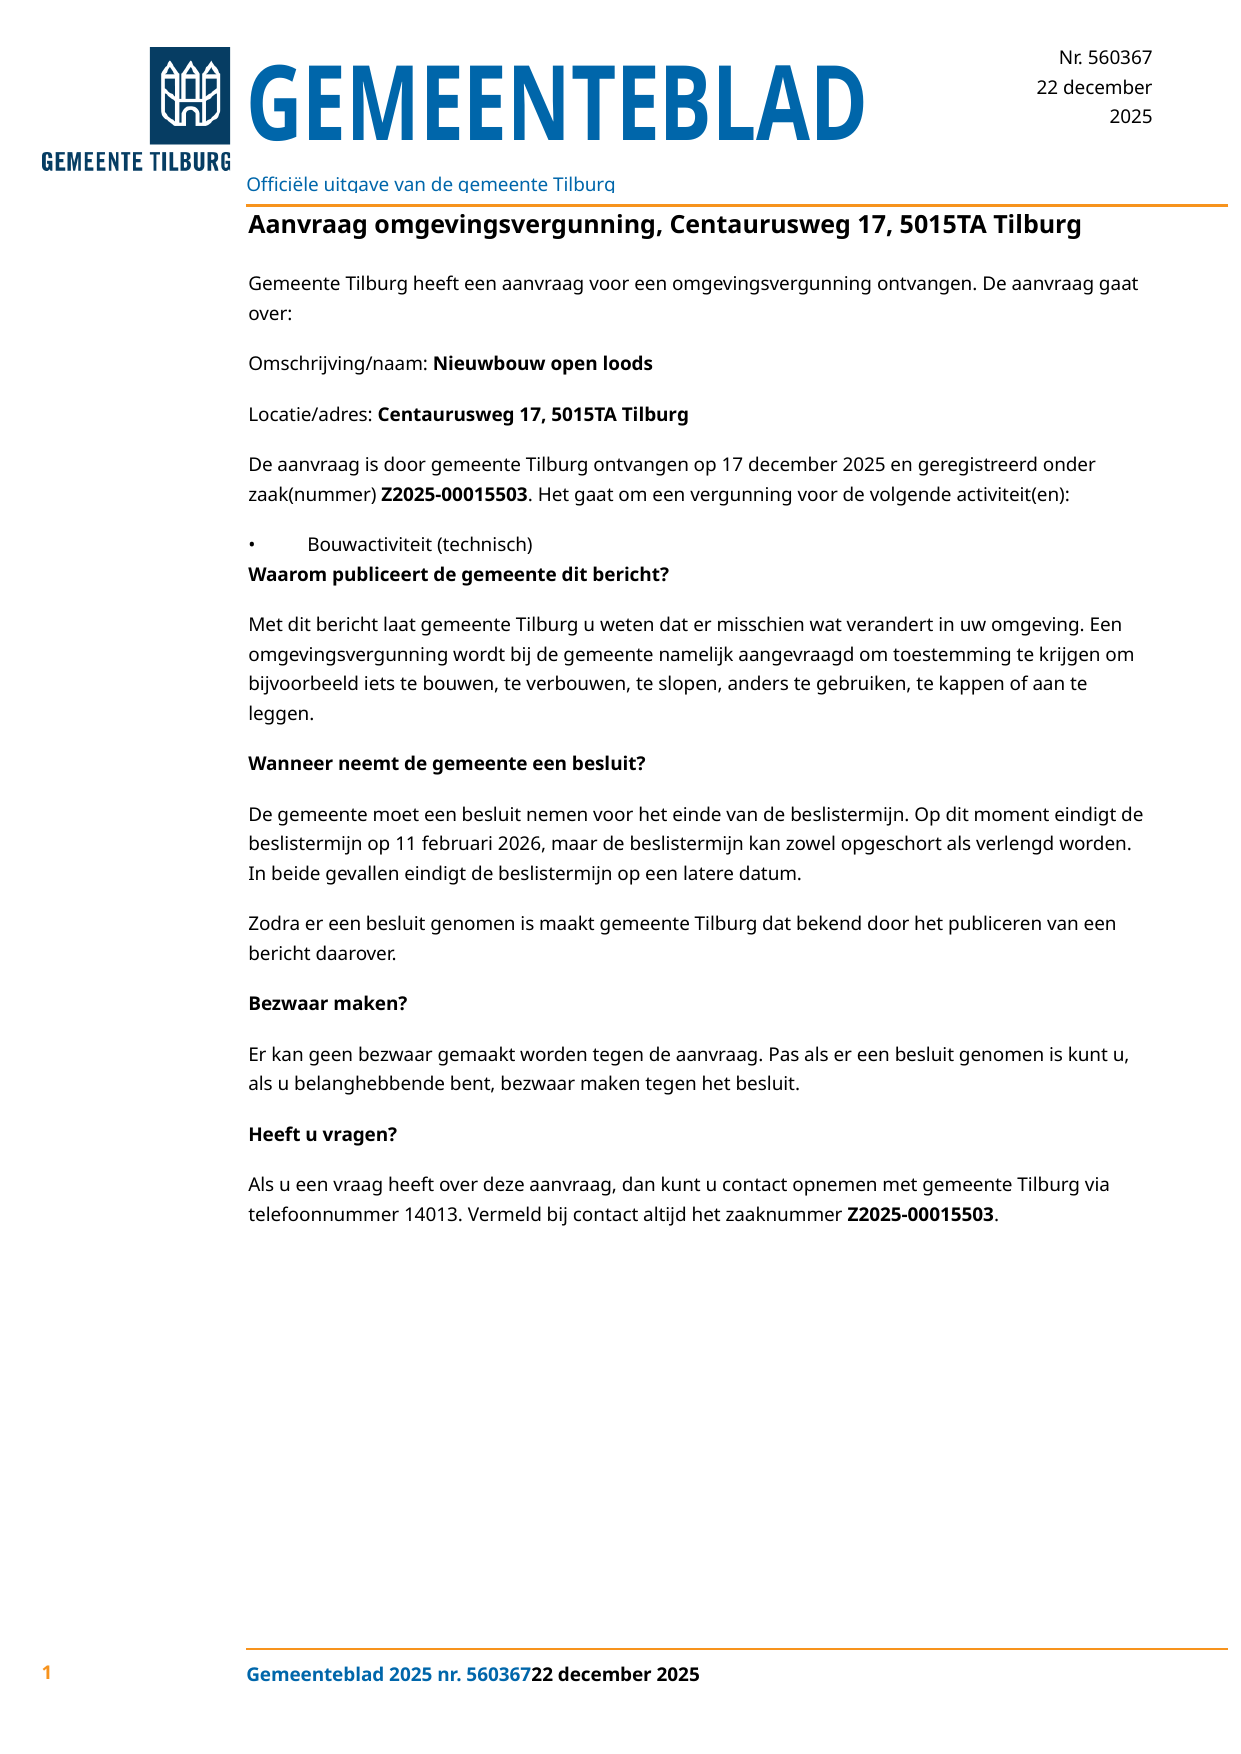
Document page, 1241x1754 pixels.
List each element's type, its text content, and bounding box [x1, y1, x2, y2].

picture [41, 47, 231, 172]
text Waarom publiceert de gemeente dit bericht? [248, 561, 1152, 586]
text Er kan geen bezwaar gemaakt worden tegen de aanvraag. Pas als er een besluit genomen is kunt u, als u belanghebbende bent, bezwaar maken tegen het besluit. [248, 1041, 1152, 1096]
text Omschrijving/naam: Nieuwbouw open loods [248, 350, 1152, 376]
text De aanvraag is door gemeente Tilburg ontvangen op 17 december 2025 en geregistreerd onder zaak(nummer) Z2025-00015503. Het gaat om een vergunning voor de volgende activiteit(en): [248, 451, 1152, 506]
text Locatie/adres: Centaurusweg 17, 5015TA Tilburg [248, 401, 1152, 426]
list Bouwactiviteit (technisch) [248, 531, 1152, 557]
text Heeft u vragen? [248, 1121, 1152, 1146]
text Als u een vraag heeft over deze aanvraag, dan kunt u contact opnemen met gemeente Tilburg via telefoonnummer 14013. Vermeld bij contact altijd het zaaknummer Z2025-00015503. [248, 1171, 1152, 1226]
text Wanneer neemt de gemeente een besluit? [248, 750, 1152, 776]
text Zodra er een besluit genomen is maakt gemeente Tilburg dat bekend door het publiceren van een bericht daarover. [248, 910, 1152, 966]
text De gemeente moet een besluit nemen voor het einde van de beslistermijn. Op dit moment eindigt de beslistermijn op 11 februari 2026, maar de beslistermijn kan zowel opgeschort als verlengd worden. In beide gevallen eindigt de beslistermijn op een latere datum. [248, 801, 1152, 886]
text Gemeente Tilburg heeft een aanvraag voor een omgevingsvergunning ontvangen. De aanvraag gaat over: [248, 270, 1152, 326]
text Aanvraag omgevingsvergunning, Centaurusweg 17, 5015TA Tilburg [248, 207, 1152, 241]
text Bezwaar maken? [248, 990, 1152, 1016]
text Met dit bericht laat gemeente Tilburg u weten dat er misschien wat verandert in uw omgeving. Een omgevingsvergunning wordt bij de gemeente namelijk aangevraagd om toestemming te krijgen om bijvoorbeeld iets te bouwen, te verbouwen, te slopen, anders te gebruiken, te kappen of aan te leggen. [248, 611, 1152, 726]
